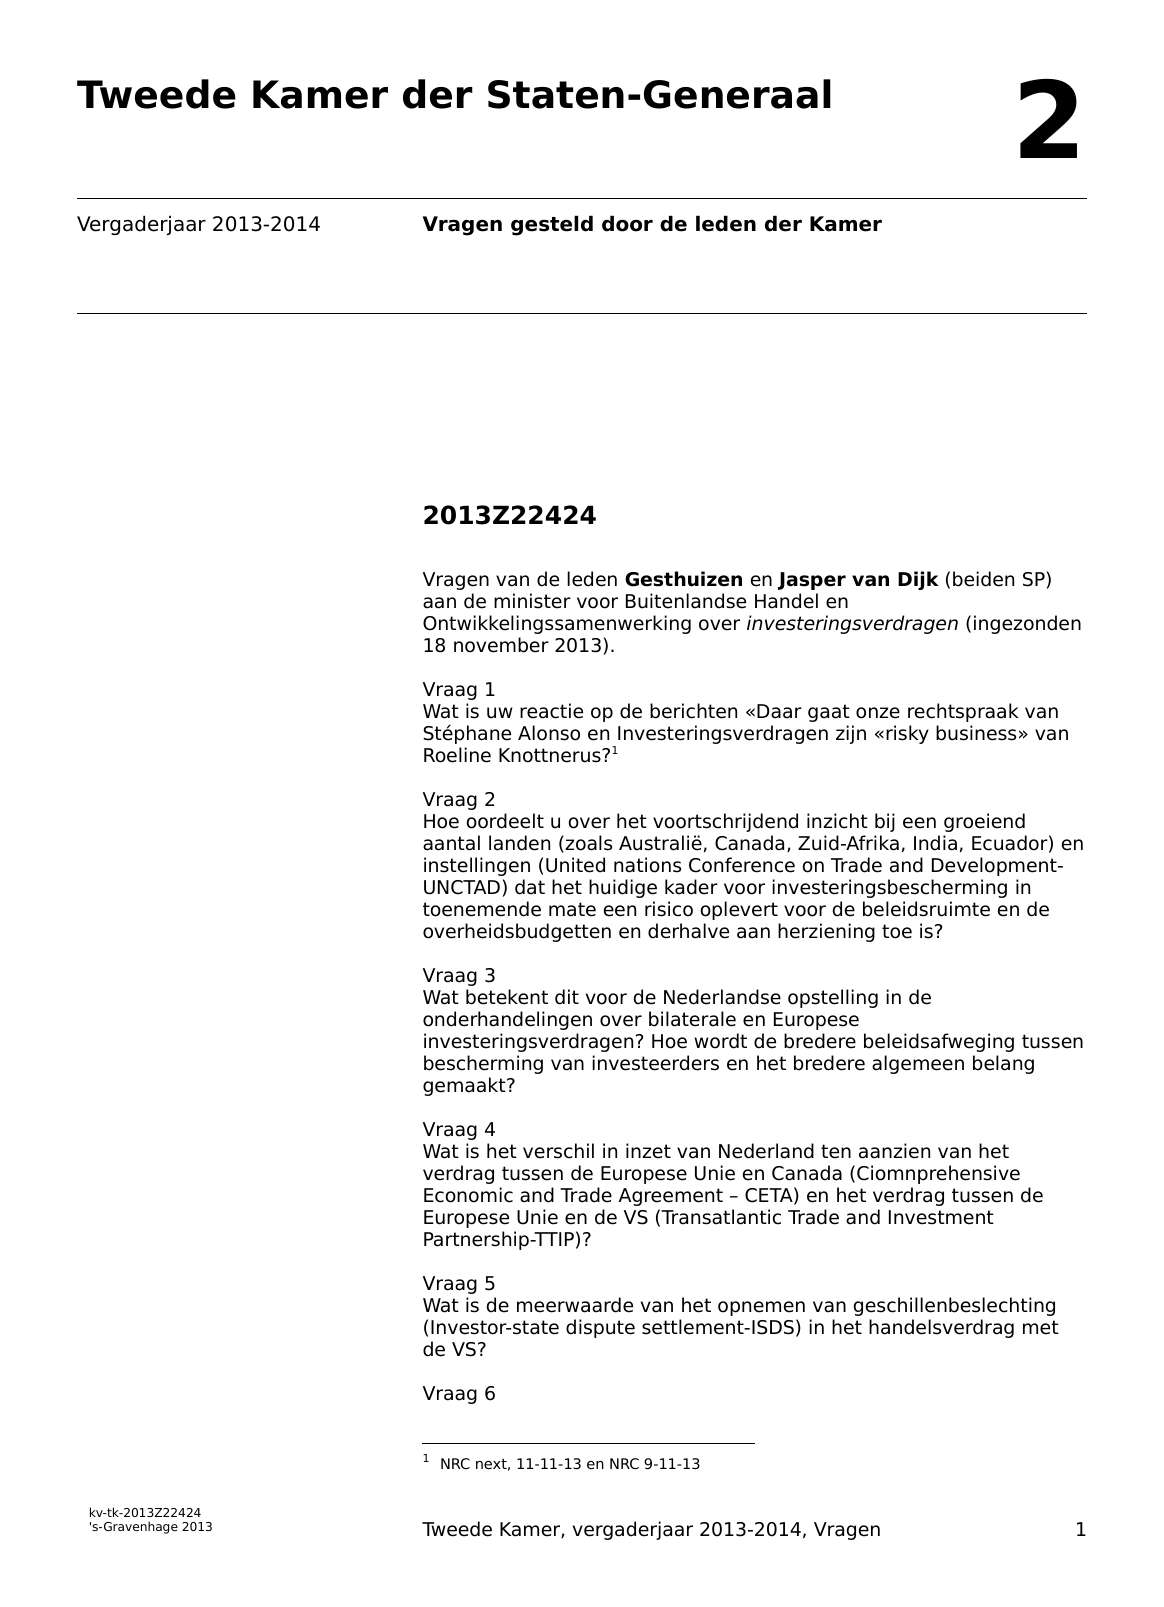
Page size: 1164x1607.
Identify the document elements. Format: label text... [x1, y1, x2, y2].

text 2013Z22424 [422, 501, 1087, 531]
text Wat is de meerwaarde van het opnemen van geschillenbeslechting (Investor-state dispute settlement-ISDS) in het handelsverdrag met de VS? [422, 1295, 1087, 1361]
text Vraag 3 [422, 965, 1087, 987]
table_cell Vragen gesteld door de leden der Kamer [422, 199, 1087, 313]
text Vraag 6 [422, 1383, 1087, 1405]
table_header 2 [886, 59, 1087, 198]
text 's-Gravenhage 2013 [88, 1520, 323, 1534]
text kv-tk-2013Z22424 [88, 1506, 323, 1520]
text NRC next, 11-11-13 en NRC 9-11-13 [422, 1452, 1087, 1474]
table_cell Vergaderjaar 2013-2014 [77, 199, 422, 313]
text Wat betekent dit voor de Nederlandse opstelling in de onderhandelingen over bilaterale en Europese investeringsverdragen? Hoe wordt de bredere beleidsafweging tussen bescherming van investeerders en het bredere algemeen belang gemaakt? [422, 987, 1087, 1097]
text Vraag 1 [422, 679, 1087, 701]
table_header Tweede Kamer der Staten-Generaal [77, 59, 886, 198]
text Hoe oordeelt u over het voortschrijdend inzicht bij een groeiend aantal landen (zoals Australië, Canada, Zuid-Afrika, India, Ecuador) en instellingen (United nations Conference on Trade and Development-UNCTAD) dat het huidige kader voor investeringsbescherming in toenemende mate een risico oplevert voor de beleidsruimte en de overheidsbudgetten en derhalve aan herziening toe is? [422, 811, 1087, 943]
text Vraag 4 [422, 1119, 1087, 1141]
text Vraag 2 [422, 789, 1087, 811]
text Wat is het verschil in inzet van Nederland ten aanzien van het verdrag tussen de Europese Unie en Canada (Ciomnprehensive Economic and Trade Agreement – CETA) en het verdrag tussen de Europese Unie en de VS (Transatlantic Trade and Investment Partnership-TTIP)? [422, 1141, 1087, 1251]
text Vragen van de leden Gesthuizen en Jasper van Dijk (beiden SP) aan de minister voor Buitenlandse Handel en Ontwikkelingssamenwerking over investeringsverdragen (ingezonden 18 november 2013). [422, 569, 1087, 657]
text Vraag 5 [422, 1273, 1087, 1295]
text Wat is uw reactie op de berichten «Daar gaat onze rechtspraak van Stéphane Alonso en Investeringsverdragen zijn «risky business» van Roeline Knottnerus? [422, 701, 1087, 767]
